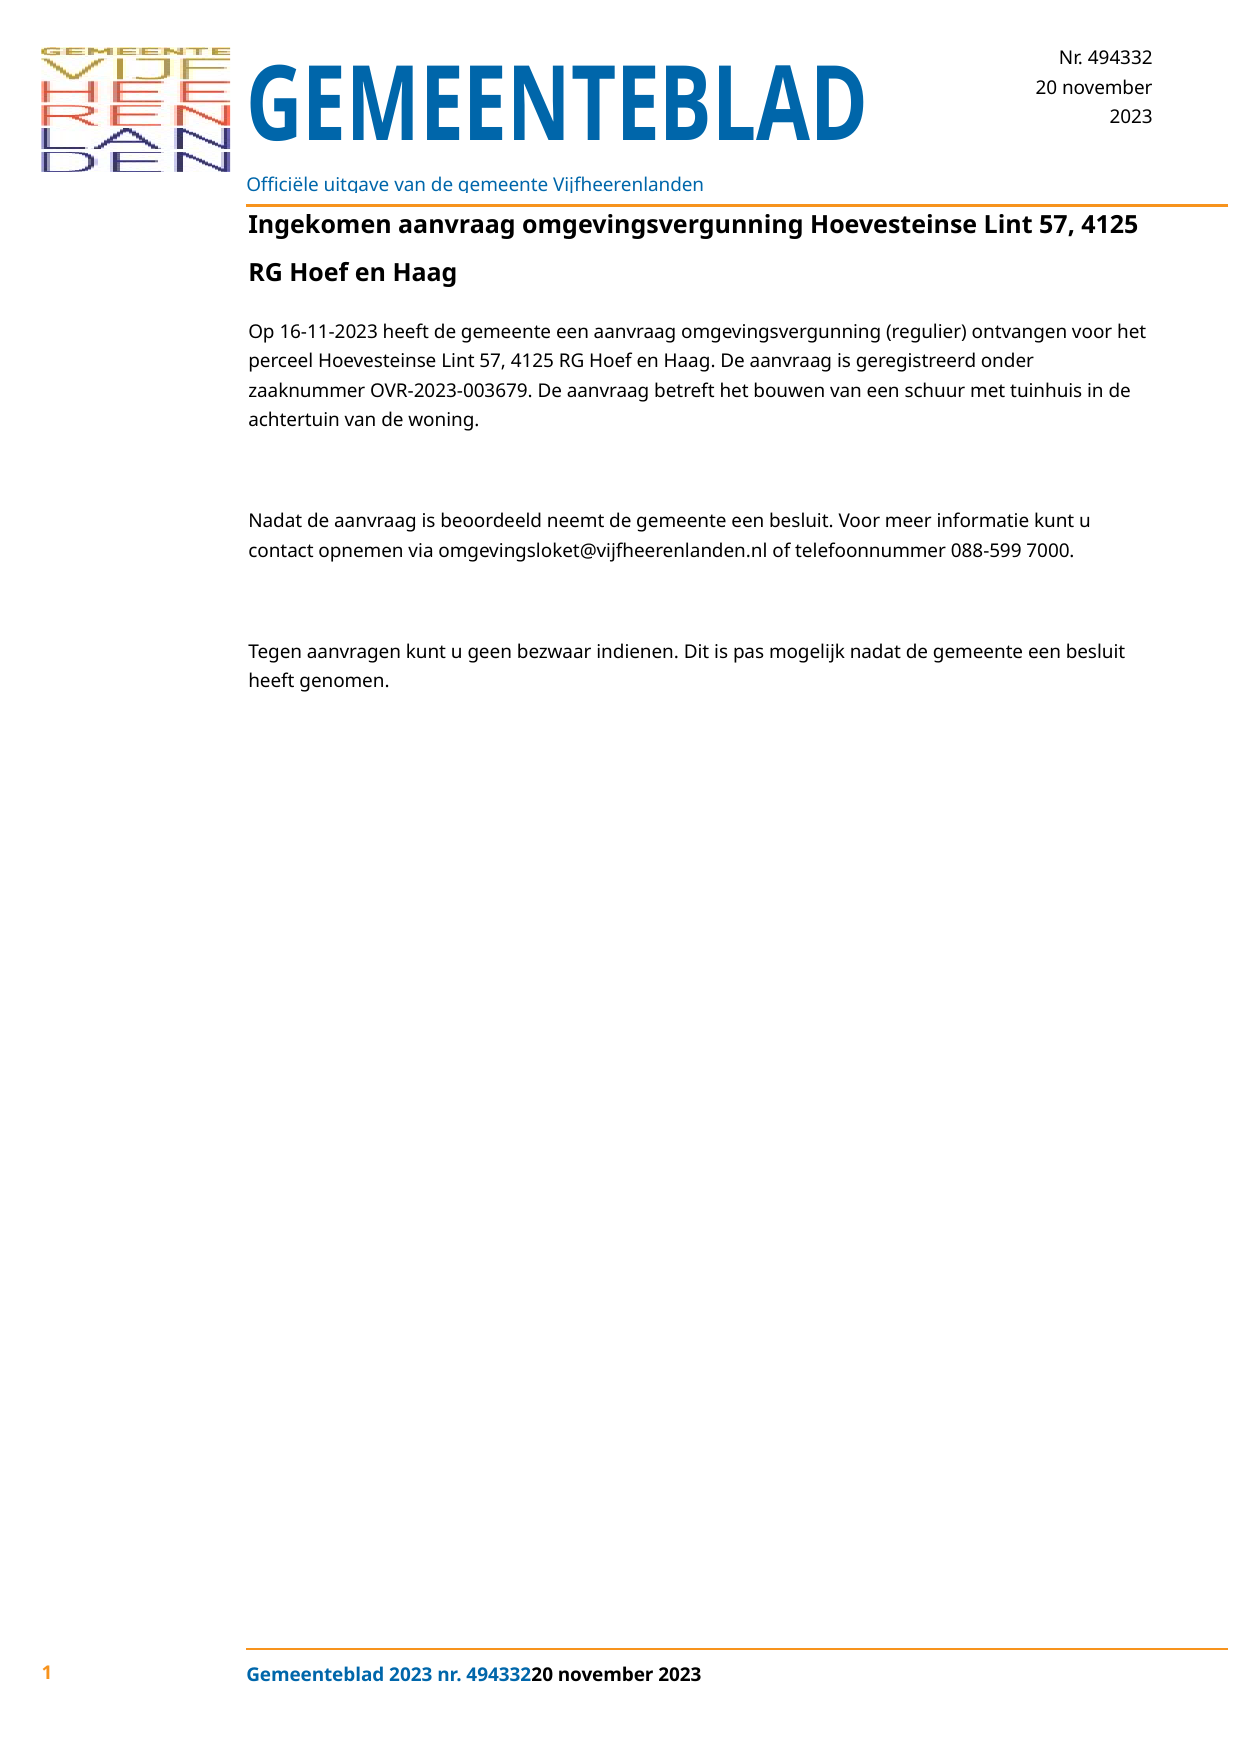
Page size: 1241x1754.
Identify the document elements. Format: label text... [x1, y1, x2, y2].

text Tegen aanvragen kunt u geen bezwaar indienen. Dit is pas mogelijk nadat de gemeente een besluit heeft genomen. [248, 638, 1152, 693]
text Ingekomen aanvraag omgevingsvergunning Hoevesteinse Lint 57, 4125 RG Hoef en Haag [248, 207, 1152, 288]
picture [41, 47, 231, 172]
text Op 16-11-2023 heeft de gemeente een aanvraag omgevingsvergunning (regulier) ontvangen voor het perceel Hoevesteinse Lint 57, 4125 RG Hoef en Haag. De aanvraag is geregistreerd onder zaaknummer OVR-2023-003679. De aanvraag betreft het bouwen van een schuur met tuinhuis in de achtertuin van de woning. [248, 318, 1152, 432]
text Nadat de aanvraag is beoordeeld neemt de gemeente een besluit. Voor meer informatie kunt u contact opnemen via omgevingsloket@vijfheerenlanden.nl of telefoonnummer 088-599 7000. [248, 507, 1152, 563]
